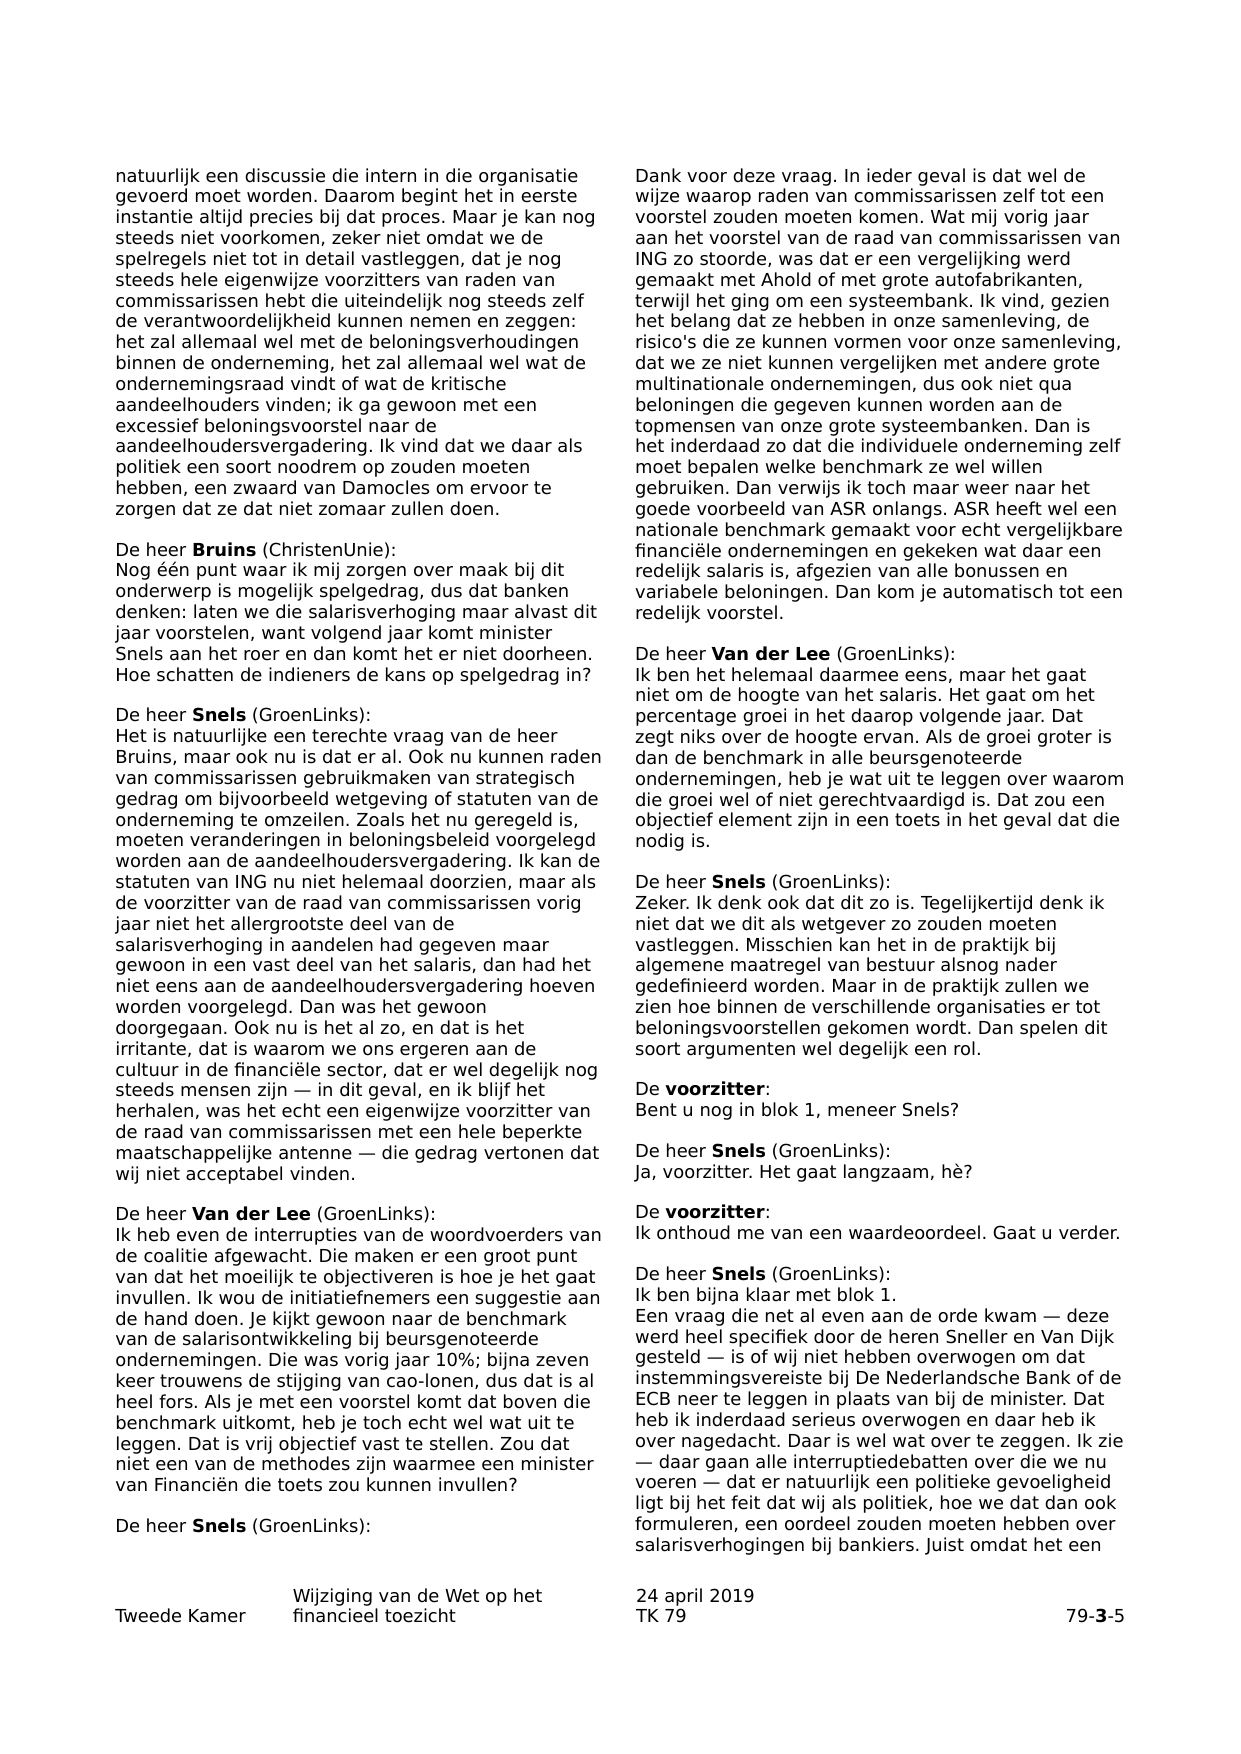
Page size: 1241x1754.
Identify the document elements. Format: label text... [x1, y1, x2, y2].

text Het is natuurlijke een terechte vraag van de heer Bruins, maar ook nu is dat er al. Ook nu kunnen raden van commissarissen gebruikmaken van strategisch gedrag om bijvoorbeeld wetgeving of statuten van de onderneming te omzeilen. Zoals het nu geregeld is, moeten veranderingen in beloningsbeleid voorgelegd worden aan de aandeelhoudersvergadering. Ik kan de statuten van ING nu niet helemaal doorzien, maar als de voorzitter van de raad van commissarissen vorig jaar niet het allergrootste deel van de salarisverhoging in aandelen had gegeven maar gewoon in een vast deel van het salaris, dan had het niet eens aan de aandeelhoudersvergadering hoeven worden voorgelegd. Dan was het gewoon doorgegaan. Ook nu is het al zo, en dat is het irritante, dat is waarom we ons ergeren aan de cultuur in de financiële sector, dat er wel degelijk nog steeds mensen zijn — in dit geval, en ik blijf het herhalen, was het echt een eigenwijze voorzitter van de raad van commissarissen met een hele beperkte maatschappelijke antenne — die gedrag vertonen dat wij niet acceptabel vinden. [115, 726, 605, 1184]
text De voorzitter: [635, 1079, 1125, 1100]
text Ik ben het helemaal daarmee eens, maar het gaat niet om de hoogte van het salaris. Het gaat om het percentage groei in het daarop volgende jaar. Dat zegt niks over de hoogte ervan. Als de groei groter is dan de benchmark in alle beursgenoteerde ondernemingen, heb je wat uit te leggen over waarom die groei wel of niet gerechtvaardigd is. Dat zou een objectief element zijn in een toets in het geval dat die nodig is. [635, 664, 1125, 852]
text De heer Bruins (ChristenUnie): [115, 539, 605, 560]
text Ik onthoud me van een waardeoordeel. Gaat u verder. [635, 1223, 1125, 1244]
text De heer Snels (GroenLinks): [635, 1141, 1125, 1162]
text De heer Snels (GroenLinks): [635, 1264, 1125, 1285]
text Dank voor deze vraag. In ieder geval is dat wel de wijze waarop raden van commissarissen zelf tot een voorstel zouden moeten komen. Wat mij vorig jaar aan het voorstel van de raad van commissarissen van ING zo stoorde, was dat er een vergelijking werd gemaakt met Ahold of met grote autofabrikanten, terwijl het ging om een systeembank. Ik vind, gezien het belang dat ze hebben in onze samenleving, de risico's die ze kunnen vormen voor onze samenleving, dat we ze niet kunnen vergelijken met andere grote multinationale ondernemingen, dus ook niet qua beloningen die gegeven kunnen worden aan de topmensen van onze grote systeembanken. Dan is het inderdaad zo dat die individuele onderneming zelf moet bepalen welke benchmark ze wel willen gebruiken. Dan verwijs ik toch maar weer naar het goede voorbeeld van ASR onlangs. ASR heeft wel een nationale benchmark gemaakt voor echt vergelijkbare financiële ondernemingen en gekeken wat daar een redelijk salaris is, afgezien van alle bonussen en variabele beloningen. Dan kom je automatisch tot een redelijk voorstel. [635, 165, 1125, 624]
text Ik ben bijna klaar met blok 1. [635, 1285, 1125, 1306]
text De heer Snels (GroenLinks): [115, 1516, 605, 1537]
text Nog één punt waar ik mij zorgen over maak bij dit onderwerp is mogelijk spelgedrag, dus dat banken denken: laten we die salarisverhoging maar alvast dit jaar voorstelen, want volgend jaar komt minister Snels aan het roer en dan komt het er niet doorheen. Hoe schatten de indieners de kans op spelgedrag in? [115, 560, 605, 685]
text Een vraag die net al even aan de orde kwam — deze werd heel specifiek door de heren Sneller en Van Dijk gesteld — is of wij niet hebben overwogen om dat instemmingsvereiste bij De Nederlandsche Bank of de ECB neer te leggen in plaats van bij de minister. Dat heb ik inderdaad serieus overwogen en daar heb ik over nagedacht. Daar is wel wat over te zeggen. Ik zie — daar gaan alle interruptiedebatten over die we nu voeren — dat er natuurlijk een politieke gevoeligheid ligt bij het feit dat wij als politiek, hoe we dat dan ook formuleren, een oordeel zouden moeten hebben over salarisverhogingen bij bankiers. Juist omdat het een [635, 1306, 1125, 1556]
text Zeker. Ik denk ook dat dit zo is. Tegelijkertijd denk ik niet dat we dit als wetgever zo zouden moeten vastleggen. Misschien kan het in de praktijk bij algemene maatregel van bestuur alsnog nader gedefinieerd worden. Maar in de praktijk zullen we zien hoe binnen de verschillende organisaties er tot beloningsvoorstellen gekomen wordt. Dan spelen dit soort argumenten wel degelijk een rol. [635, 893, 1125, 1059]
text De voorzitter: [635, 1202, 1125, 1223]
text De heer Snels (GroenLinks): [115, 705, 605, 726]
text De heer Van der Lee (GroenLinks): [115, 1204, 605, 1225]
text Ja, voorzitter. Het gaat langzaam, hè? [635, 1162, 1125, 1182]
text natuurlijk een discussie die intern in die organisatie gevoerd moet worden. Daarom begint het in eerste instantie altijd precies bij dat proces. Maar je kan nog steeds niet voorkomen, zeker niet omdat we de spelregels niet tot in detail vastleggen, dat je nog steeds hele eigenwijze voorzitters van raden van commissarissen hebt die uiteindelijk nog steeds zelf de verantwoordelijkheid kunnen nemen en zeggen: het zal allemaal wel met de beloningsverhoudingen binnen de onderneming, het zal allemaal wel wat de ondernemingsraad vindt of wat de kritische aandeelhouders vinden; ik ga gewoon met een excessief beloningsvoorstel naar de aandeelhoudersvergadering. Ik vind dat we daar als politiek een soort noodrem op zouden moeten hebben, een zwaard van Damocles om ervoor te zorgen dat ze dat niet zomaar zullen doen. [115, 165, 605, 519]
text Ik heb even de interrupties van de woordvoerders van de coalitie afgewacht. Die maken er een groot punt van dat het moeilijk te objectiveren is hoe je het gaat invullen. Ik wou de initiatiefnemers een suggestie aan de hand doen. Je kijkt gewoon naar de benchmark van de salarisontwikkeling bij beursgenoteerde ondernemingen. Die was vorig jaar 10%; bijna zeven keer trouwens de stijging van cao-lonen, dus dat is al heel fors. Als je met een voorstel komt dat boven die benchmark uitkomt, heb je toch echt wel wat uit te leggen. Dat is vrij objectief vast te stellen. Zou dat niet een van de methodes zijn waarmee een minister van Financiën die toets zou kunnen invullen? [115, 1225, 605, 1496]
text De heer Van der Lee (GroenLinks): [635, 644, 1125, 664]
text Bent u nog in blok 1, meneer Snels? [635, 1100, 1125, 1121]
text De heer Snels (GroenLinks): [635, 872, 1125, 893]
